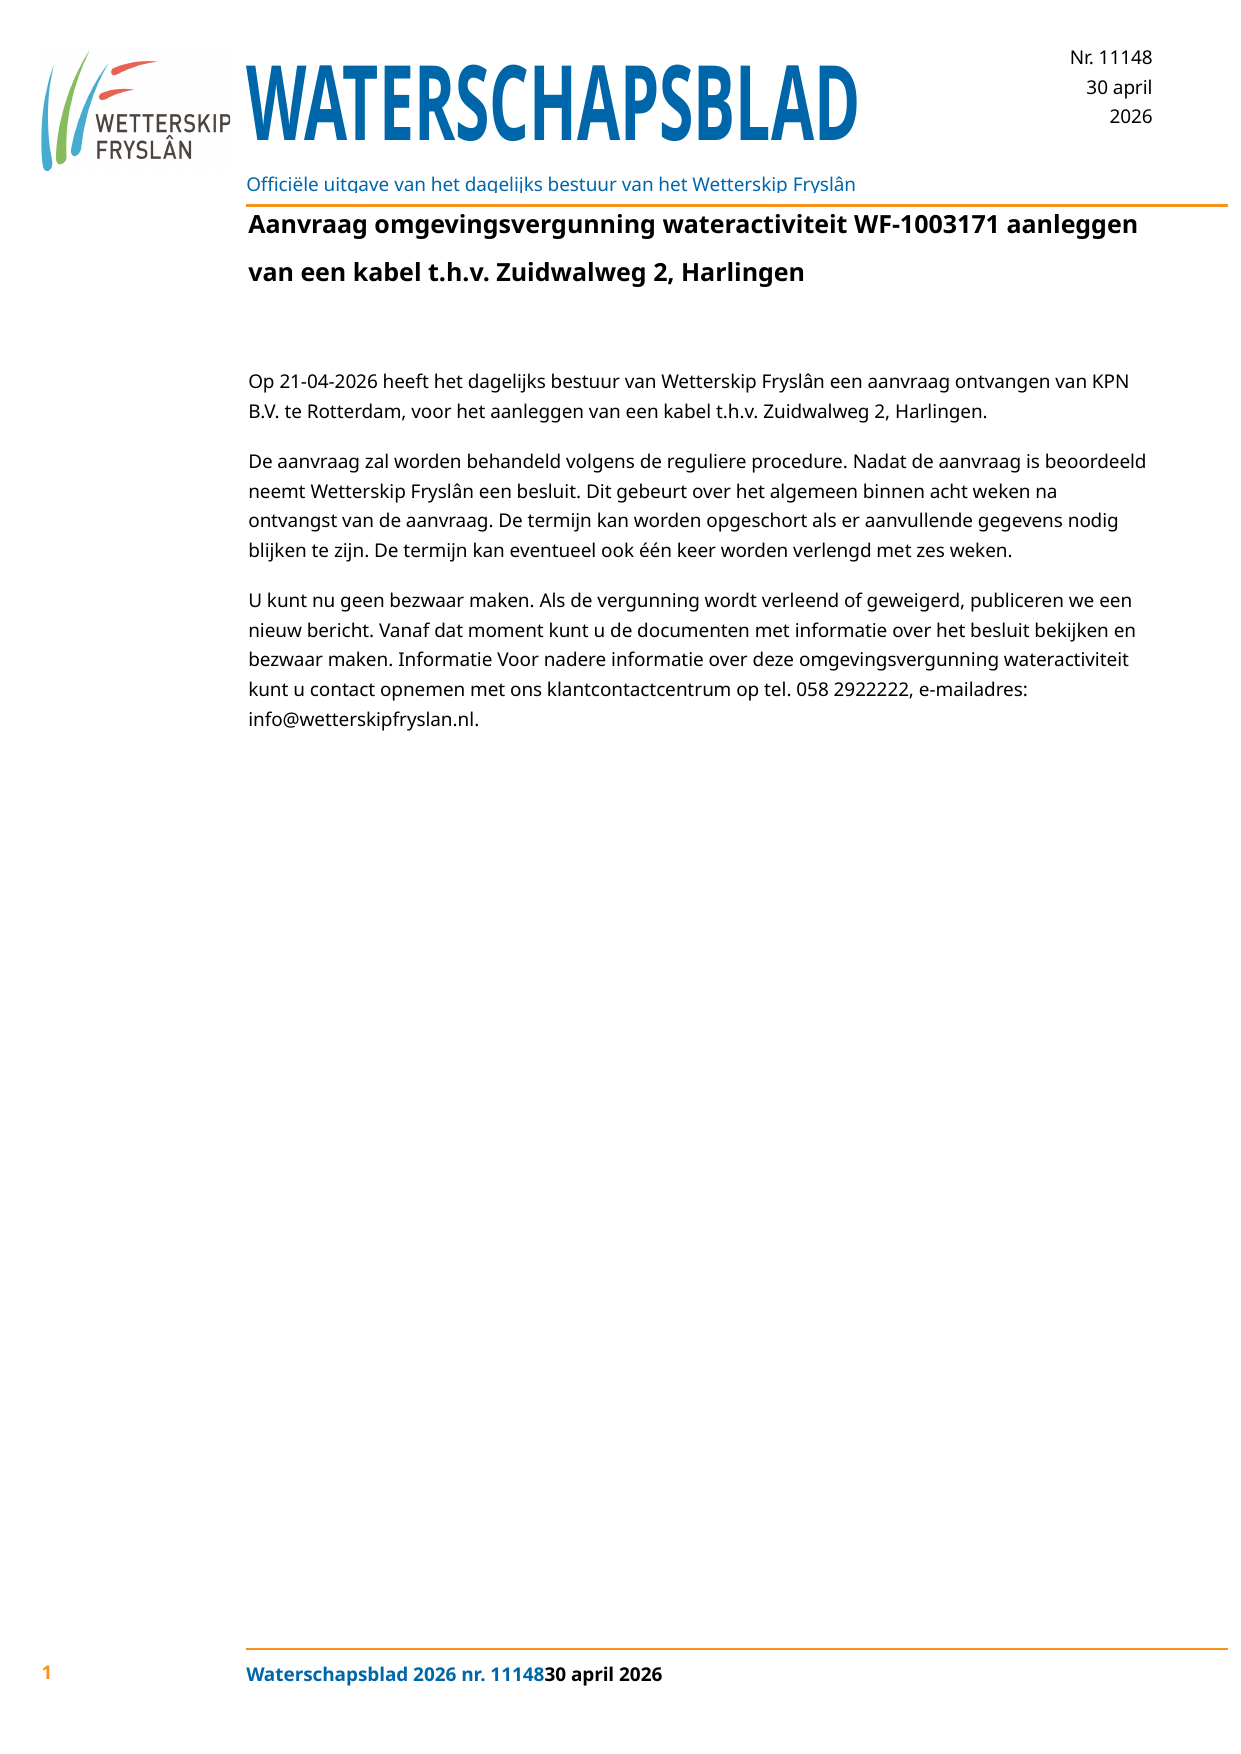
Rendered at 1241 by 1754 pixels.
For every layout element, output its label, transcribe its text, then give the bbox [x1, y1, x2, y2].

text U kunt nu geen bezwaar maken. Als de vergunning wordt verleend of geweigerd, publiceren we een nieuw bericht. Vanaf dat moment kunt u de documenten met informatie over het besluit bekijken en bezwaar maken. Informatie Voor nadere informatie over deze omgevingsvergunning wateractiviteit kunt u contact opnemen met ons klantcontactcentrum op tel. 058 2922222, e-mailadres: info@wetterskipfryslan.nl. [248, 587, 1152, 732]
text Op 21-04-2026 heeft het dagelijks bestuur van Wetterskip Fryslân een aanvraag ontvangen van KPN B.V. te Rotterdam, voor het aanleggen van een kabel t.h.v. Zuidwalweg 2, Harlingen. [248, 368, 1152, 424]
text Aanvraag omgevingsvergunning wateractiviteit WF-1003171 aanleggen van een kabel t.h.v. Zuidwalweg 2, Harlingen [248, 207, 1152, 288]
picture [41, 47, 231, 172]
text De aanvraag zal worden behandeld volgens de reguliere procedure. Nadat de aanvraag is beoordeeld neemt Wetterskip Fryslân een besluit. Dit gebeurt over het algemeen binnen acht weken na ontvangst van de aanvraag. De termijn kan worden opgeschort als er aanvullende gegevens nodig blijken te zijn. De termijn kan eventueel ook één keer worden verlengd met zes weken. [248, 448, 1152, 563]
